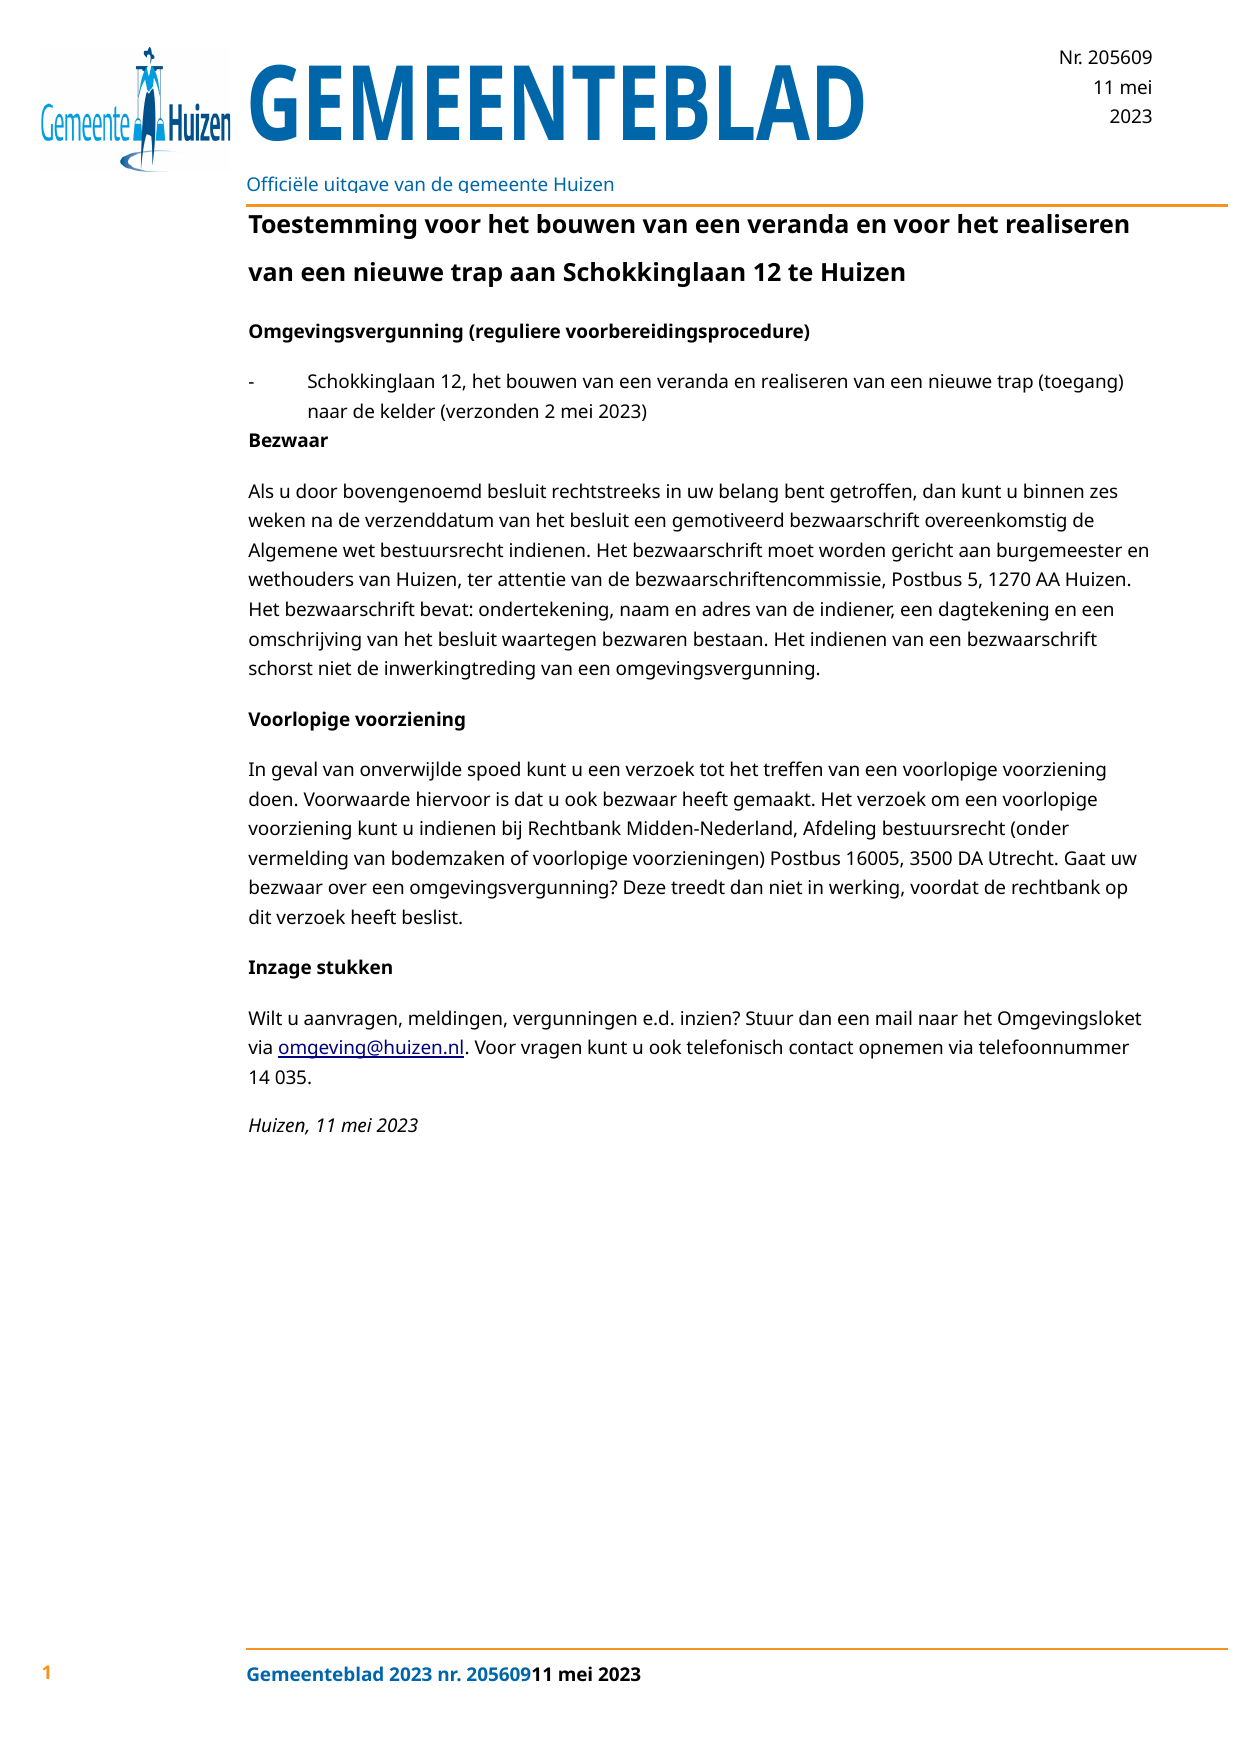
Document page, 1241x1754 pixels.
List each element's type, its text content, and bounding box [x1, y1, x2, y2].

text Huizen, 11 mei 2023 [248, 1112, 1152, 1138]
list Schokkinglaan 12, het bouwen van een veranda en realiseren van een nieuwe trap (toegang) naar de kelder (verzonden 2 mei 2023) [248, 368, 1152, 424]
text Bezwaar [248, 427, 1152, 453]
picture [41, 47, 231, 172]
text Als u door bovengenoemd besluit rechtstreeks in uw belang bent getroffen, dan kunt u binnen zes weken na de verzenddatum van het besluit een gemotiveerd bezwaarschrift overeenkomstig de Algemene wet bestuursrecht indienen. Het bezwaarschrift moet worden gericht aan burgemeester en wethouders van Huizen, ter attentie van de bezwaarschriftencommissie, Postbus 5, 1270 AA Huizen. Het bezwaarschrift bevat: ondertekening, naam en adres van de indiener, een dagtekening en een omschrijving van het besluit waartegen bezwaren bestaan. Het indienen van een bezwaarschrift schorst niet de inwerkingtreding van een omgevingsvergunning. [248, 478, 1152, 681]
text Voorlopige voorziening [248, 706, 1152, 732]
text Toestemming voor het bouwen van een veranda en voor het realiseren van een nieuwe trap aan Schokkinglaan 12 te Huizen [248, 207, 1152, 288]
text Inzage stukken [248, 954, 1152, 980]
text Omgevingsvergunning (reguliere voorbereidingsprocedure) [248, 318, 1152, 344]
text Wilt u aanvragen, meldingen, vergunningen e.d. inzien? Stuur dan een mail naar het Omgevingsloket via omgeving@huizen.nl. Voor vragen kunt u ook telefonisch contact opnemen via telefoonnummer 14 035. [248, 1005, 1152, 1090]
text In geval van onverwijlde spoed kunt u een verzoek tot het treffen van een voorlopige voorziening doen. Voorwaarde hiervoor is dat u ook bezwaar heeft gemaakt. Het verzoek om een voorlopige voorziening kunt u indienen bij Rechtbank Midden-Nederland, Afdeling bestuursrecht (onder vermelding van bodemzaken of voorlopige voorzieningen) Postbus 16005, 3500 DA Utrecht. Gaat uw bezwaar over een omgevingsvergunning? Deze treedt dan niet in werking, voordat de rechtbank op dit verzoek heeft beslist. [248, 756, 1152, 930]
